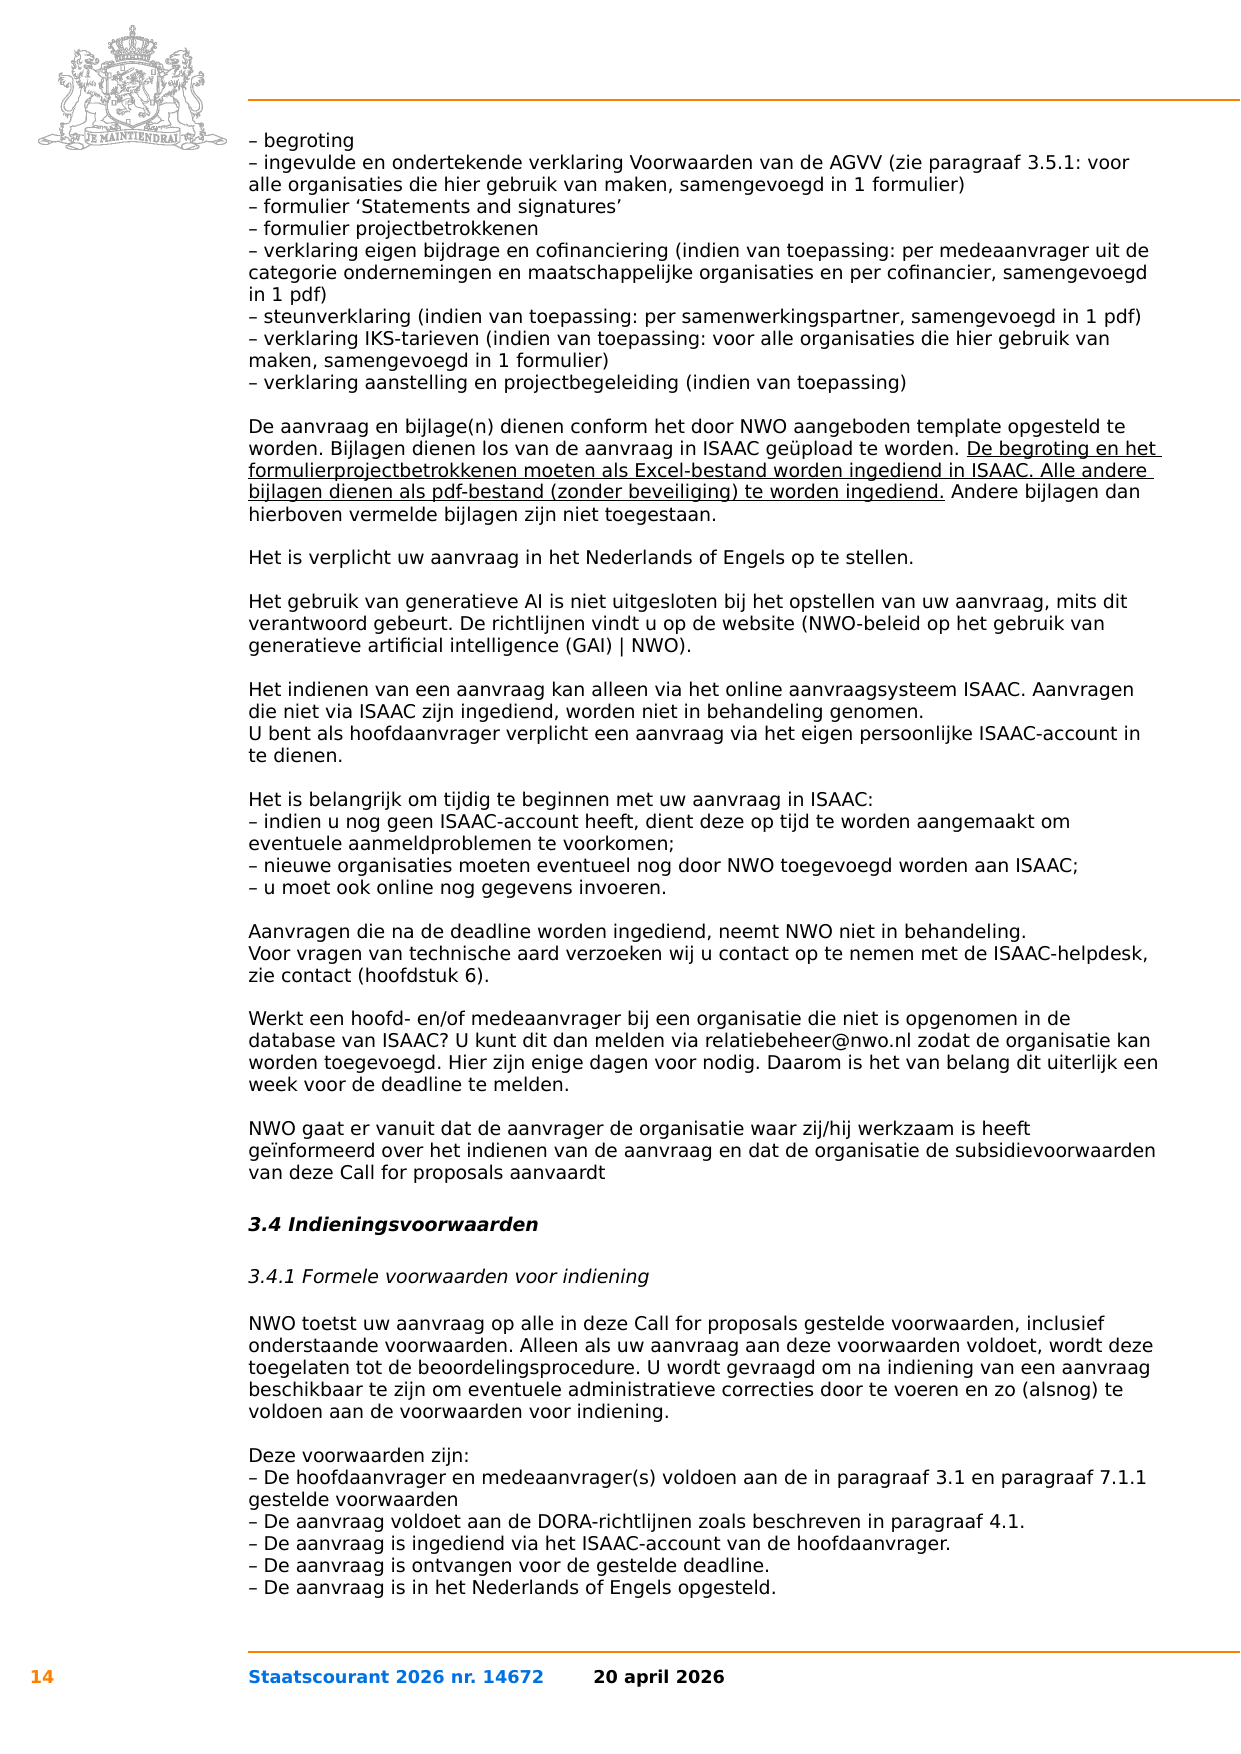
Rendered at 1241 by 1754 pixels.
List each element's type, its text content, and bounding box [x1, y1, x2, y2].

text Werkt een hoofd- en/of medeaanvrager bij een organisatie die niet is opgenomen in de database van ISAAC? U kunt dit dan melden via relatiebeheer@nwo.nl zodat de organisatie kan worden toegevoegd. Hier zijn enige dagen voor nodig. Daarom is het van belang dit uiterlijk een week voor de deadline te melden. [248, 1008, 1163, 1096]
text Aanvragen die na de deadline worden ingediend, neemt NWO niet in behandeling. [248, 921, 1163, 942]
text – begroting [248, 130, 1163, 152]
text – verklaring eigen bijdrage en cofinanciering (indien van toepassing: per medeaanvrager uit de categorie ondernemingen en maatschappelijke organisaties en per cofinancier, samengevoegd in 1 pdf) [248, 240, 1163, 306]
text – formulier projectbetrokkenen [248, 218, 1163, 240]
picture [38, 25, 227, 150]
subtitle 3.4 Indieningsvoorwaarden [248, 1214, 1163, 1236]
text – De aanvraag is ontvangen voor de gestelde deadline. [248, 1555, 1163, 1577]
subtitle 3.4.1 Formele voorwaarden voor indiening [248, 1266, 1163, 1288]
text Deze voorwaarden zijn: [248, 1445, 1163, 1467]
text – De aanvraag is in het Nederlands of Engels opgesteld. [248, 1577, 1163, 1599]
text – De hoofdaanvrager en medeaanvrager(s) voldoen aan de in paragraaf 3.1 en paragraaf 7.1.1 gestelde voorwaarden [248, 1467, 1163, 1511]
text – nieuwe organisaties moeten eventueel nog door NWO toegevoegd worden aan ISAAC; [248, 855, 1163, 877]
text Het is belangrijk om tijdig te beginnen met uw aanvraag in ISAAC: [248, 789, 1163, 811]
text – De aanvraag is ingediend via het ISAAC-account van de hoofdaanvrager. [248, 1533, 1163, 1555]
text – verklaring IKS-tarieven (indien van toepassing: voor alle organisaties die hier gebruik van maken, samengevoegd in 1 formulier) [248, 328, 1163, 372]
text Het indienen van een aanvraag kan alleen via het online aanvraagsysteem ISAAC. Aanvragen die niet via ISAAC zijn ingediend, worden niet in behandeling genomen. [248, 679, 1163, 723]
text De aanvraag en bijlage(n) dienen conform het door NWO aangeboden template opgesteld te worden. Bijlagen dienen los van de aanvraag in ISAAC geüpload te worden. De begroting en het formulierprojectbetrokkenen moeten als Excel-bestand worden ingediend in ISAAC. Alle andere bijlagen dienen als pdf-bestand (zonder beveiliging) te worden ingediend. Andere bijlagen dan hierboven vermelde bijlagen zijn niet toegestaan. [248, 416, 1163, 525]
text – indien u nog geen ISAAC-account heeft, dient deze op tijd te worden aangemaakt om eventuele aanmeldproblemen te voorkomen; [248, 811, 1163, 855]
text – ingevulde en ondertekende verklaring Voorwaarden van de AGVV (zie paragraaf 3.5.1: voor alle organisaties die hier gebruik van maken, samengevoegd in 1 formulier) [248, 152, 1163, 196]
text NWO gaat er vanuit dat de aanvrager de organisatie waar zij/hij werkzaam is heeft geïnformeerd over het indienen van de aanvraag en dat de organisatie de subsidievoorwaarden van deze Call for proposals aanvaardt [248, 1118, 1163, 1184]
text – u moet ook online nog gegevens invoeren. [248, 877, 1163, 899]
text Voor vragen van technische aard verzoeken wij u contact op te nemen met de ISAAC-helpdesk, zie contact (hoofdstuk 6). [248, 942, 1163, 986]
text NWO toetst uw aanvraag op alle in deze Call for proposals gestelde voorwaarden, inclusief onderstaande voorwaarden. Alleen als uw aanvraag aan deze voorwaarden voldoet, wordt deze toegelaten tot de beoordelingsprocedure. U wordt gevraagd om na indiening van een aanvraag beschikbaar te zijn om eventuele administratieve correcties door te voeren en zo (alsnog) te voldoen aan de voorwaarden voor indiening. [248, 1313, 1163, 1423]
text Het gebruik van generatieve AI is niet uitgesloten bij het opstellen van uw aanvraag, mits dit verantwoord gebeurt. De richtlijnen vindt u op de website (NWO-beleid op het gebruik van generatieve artificial intelligence (GAI) | NWO). [248, 591, 1163, 657]
text U bent als hoofdaanvrager verplicht een aanvraag via het eigen persoonlijke ISAAC-account in te dienen. [248, 723, 1163, 767]
text – steunverklaring (indien van toepassing: per samenwerkingspartner, samengevoegd in 1 pdf) [248, 306, 1163, 328]
text Het is verplicht uw aanvraag in het Nederlands of Engels op te stellen. [248, 547, 1163, 569]
text – De aanvraag voldoet aan de DORA-richtlijnen zoals beschreven in paragraaf 4.1. [248, 1511, 1163, 1533]
text – verklaring aanstelling en projectbegeleiding (indien van toepassing) [248, 372, 1163, 394]
text – formulier ‘Statements and signatures’ [248, 196, 1163, 218]
